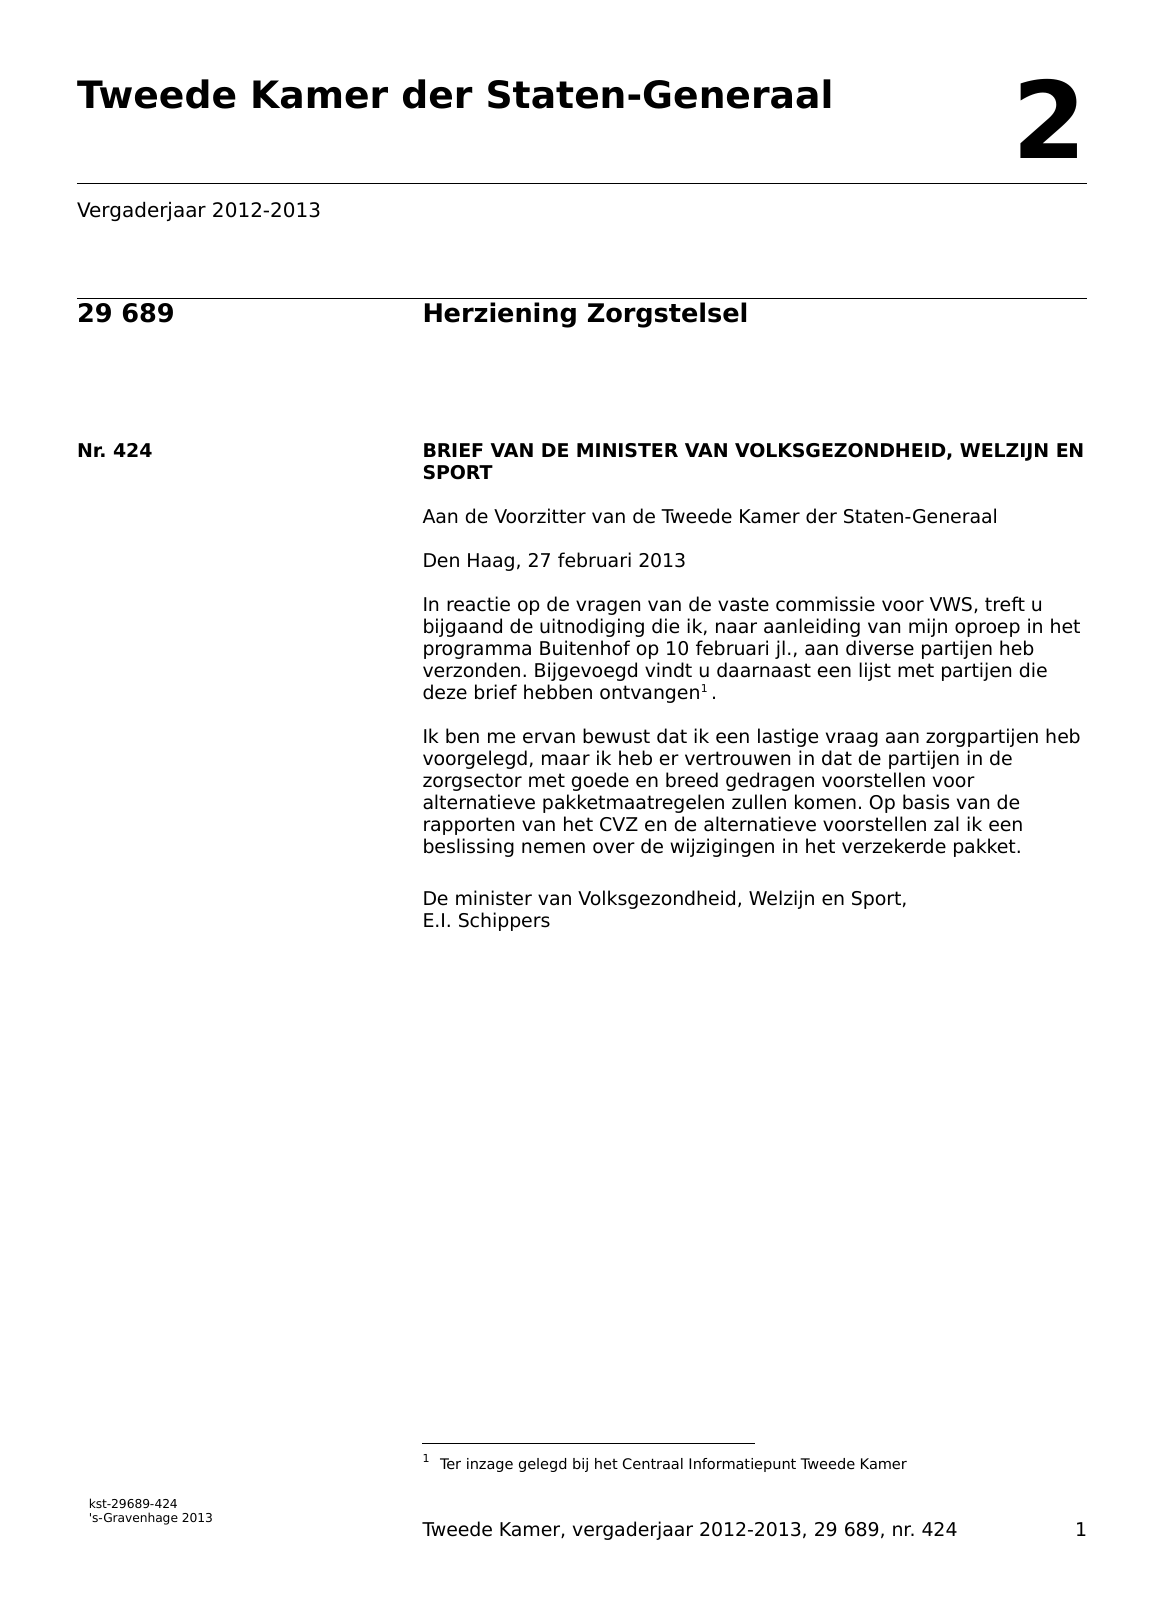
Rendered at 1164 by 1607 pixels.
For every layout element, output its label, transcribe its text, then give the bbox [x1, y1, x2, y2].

table_header Tweede Kamer der Staten-Generaal [77, 59, 886, 183]
subtitle Nr. 424 BRIEF VAN DE MINISTER VAN VOLKSGEZONDHEID, WELZIJN EN SPORT [77, 440, 1087, 484]
text Ik ben me ervan bewust dat ik een lastige vraag aan zorgpartijen heb voorgelegd, maar ik heb er vertrouwen in dat de partijen in de zorgsector met goede en breed gedragen voorstellen voor alternatieve pakketmaatregelen zullen komen. Op basis van de rapporten van het CVZ en de alternatieve voorstellen zal ik een beslissing nemen over de wijzigingen in het verzekerde pakket. [422, 726, 1087, 858]
text In reactie op de vragen van de vaste commissie voor VWS, treft u bijgaand de uitnodiging die ik, naar aanleiding van mijn oproep in het programma Buitenhof op 10 februari jl., aan diverse partijen heb verzonden. Bijgevoegd vindt u daarnaast een lijst met partijen die deze brief hebben ontvangen. [422, 594, 1087, 704]
subtitle 29 689 Herziening Zorgstelsel [77, 299, 1087, 329]
text Den Haag, 27 februari 2013 [422, 550, 1087, 572]
text Aan de Voorzitter van de Tweede Kamer der Staten-Generaal [422, 506, 1087, 528]
text Ter inzage gelegd bij het Centraal Informatiepunt Tweede Kamer [422, 1452, 1087, 1474]
table_header 2 [886, 59, 1087, 183]
text 's-Gravenhage 2013 [88, 1511, 323, 1525]
table_cell Vergaderjaar 2012-2013 [77, 184, 1087, 298]
text De minister van Volksgezondheid, Welzijn en Sport, E.I. Schippers [422, 888, 1087, 932]
text kst-29689-424 [88, 1497, 323, 1511]
